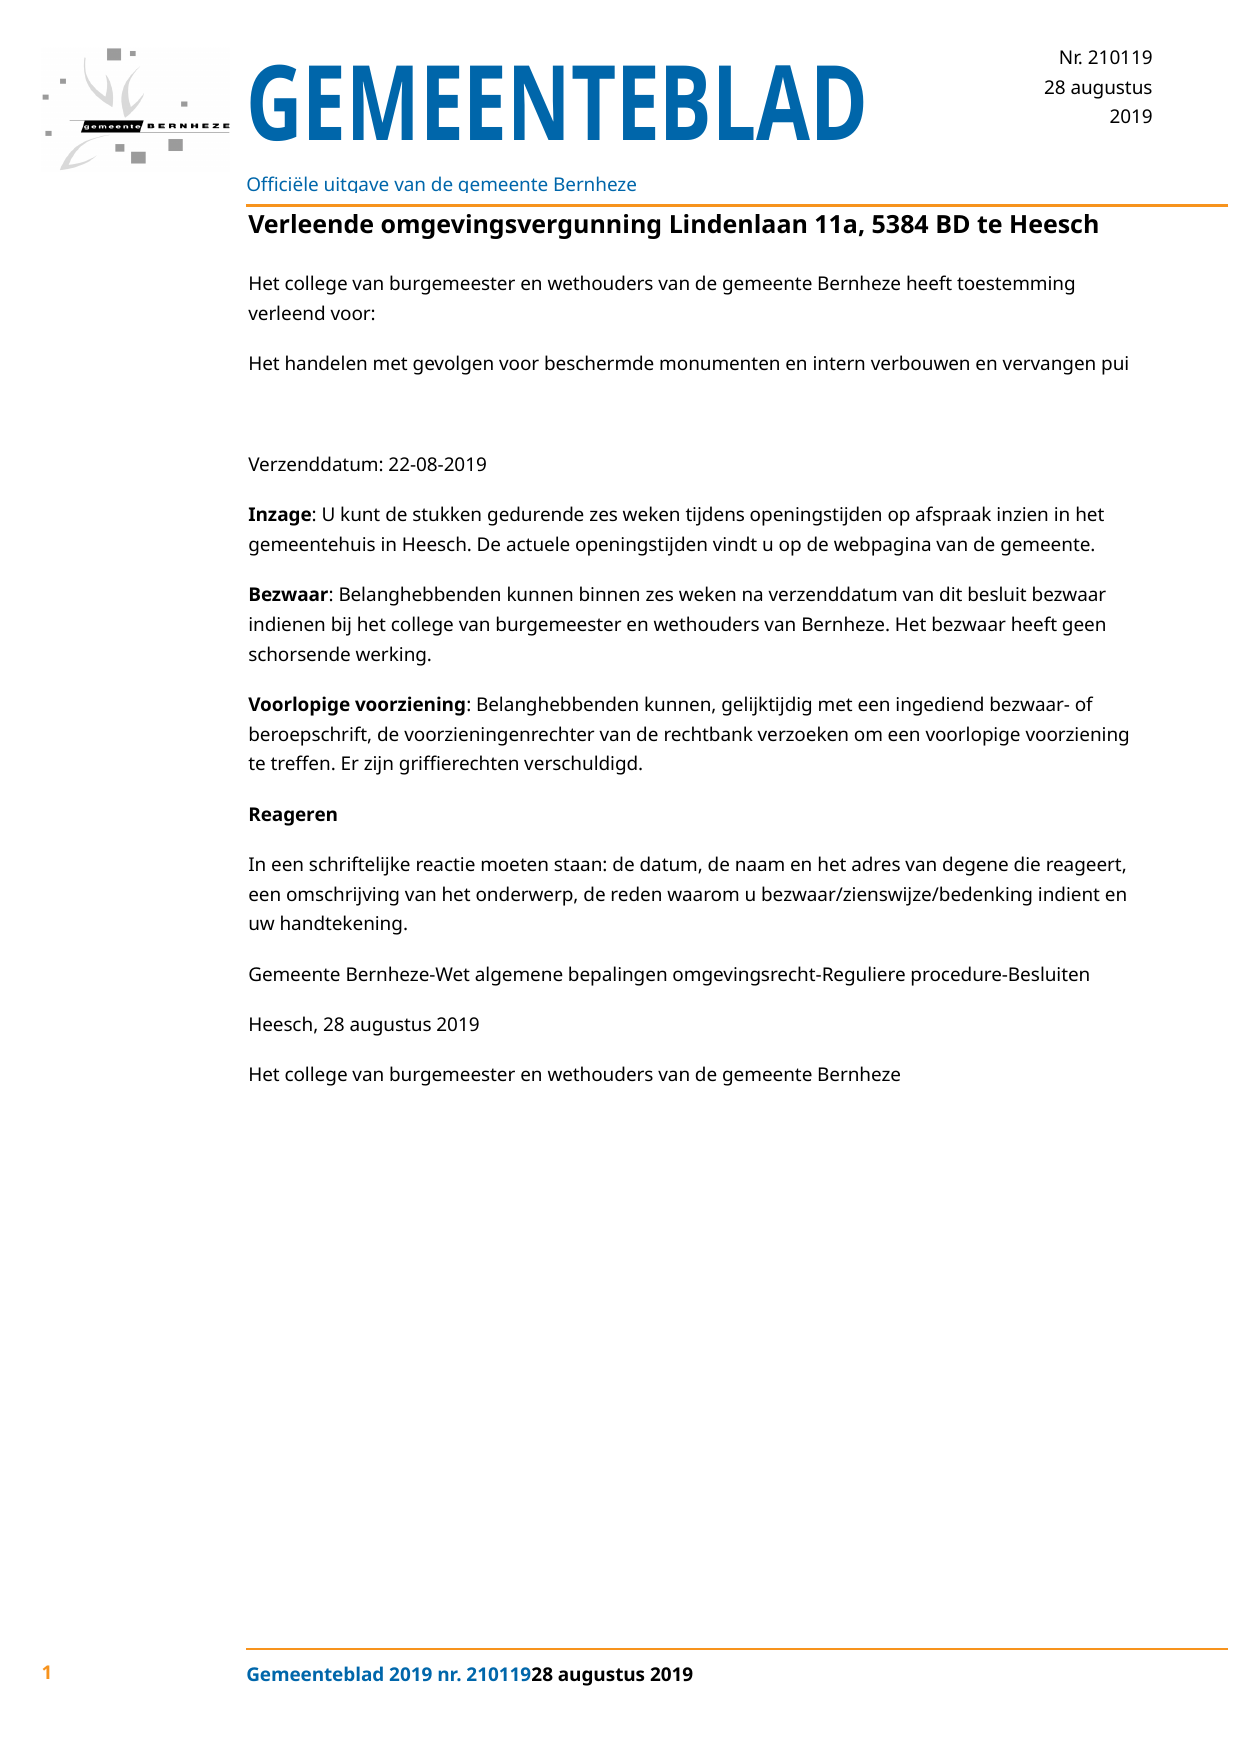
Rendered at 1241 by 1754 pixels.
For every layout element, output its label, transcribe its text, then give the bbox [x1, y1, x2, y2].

text Verleende omgevingsvergunning Lindenlaan 11a, 5384 BD te Heesch [248, 207, 1152, 241]
text Gemeente Bernheze-Wet algemene bepalingen omgevingsrecht-Reguliere procedure-Besluiten [248, 961, 1152, 986]
text Het college van burgemeester en wethouders van de gemeente Bernheze [248, 1062, 1152, 1087]
text Inzage: U kunt de stukken gedurende zes weken tijdens openingstijden op afspraak inzien in het gemeentehuis in Heesch. De actuele openingstijden vindt u op de webpagina van de gemeente. [248, 502, 1152, 557]
text Het handelen met gevolgen voor beschermde monumenten en intern verbouwen en vervangen pui [248, 350, 1152, 376]
text Verzenddatum: 22-08-2019 [248, 451, 1152, 477]
picture [41, 47, 231, 172]
text Het college van burgemeester en wethouders van de gemeente Bernheze heeft toestemming verleend voor: [248, 270, 1152, 326]
text Reageren [248, 801, 1152, 826]
text Voorlopige voorziening: Belanghebbenden kunnen, gelijktijdig met een ingediend bezwaar- of beroepschrift, de voorzieningenrechter van de rechtbank verzoeken om een voorlopige voorziening te treffen. Er zijn griffierechten verschuldigd. [248, 691, 1152, 776]
text Bezwaar: Belanghebbenden kunnen binnen zes weken na verzenddatum van dit besluit bezwaar indienen bij het college van burgemeester en wethouders van Bernheze. Het bezwaar heeft geen schorsende werking. [248, 582, 1152, 666]
text Heesch, 28 augustus 2019 [248, 1011, 1152, 1037]
text In een schriftelijke reactie moeten staan: de datum, de naam en het adres van degene die reageert, een omschrijving van het onderwerp, de reden waarom u bezwaar/zienswijze/bedenking indient en uw handtekening. [248, 851, 1152, 936]
